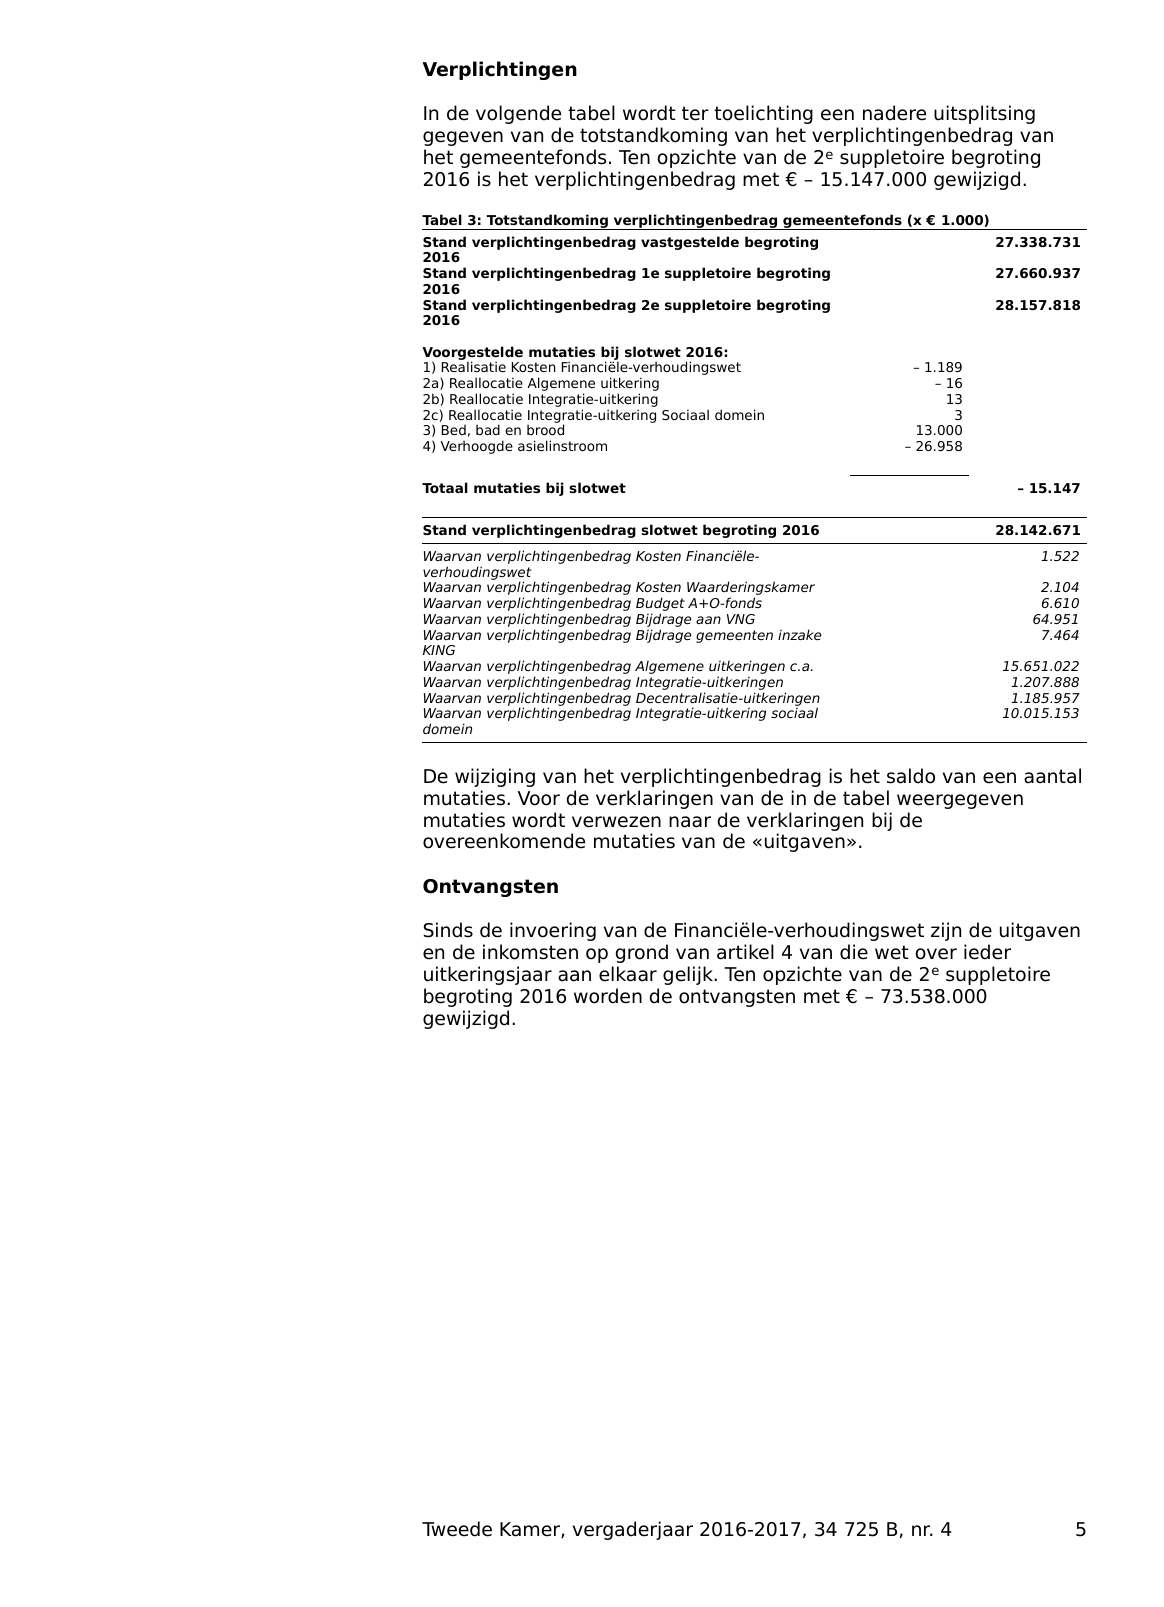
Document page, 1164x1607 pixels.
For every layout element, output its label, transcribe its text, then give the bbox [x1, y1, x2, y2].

table_cell 13 [850, 392, 968, 407]
table_cell 1.185.957 [969, 690, 1087, 706]
table_cell 28.157.818 [969, 298, 1087, 329]
table_cell [850, 690, 968, 706]
table_cell – 15.147 [969, 475, 1087, 497]
table_cell Waarvan verplichtingenbedrag Bijdrage gemeenten inzake KING [422, 628, 850, 659]
table_cell 7.464 [969, 628, 1087, 659]
table_cell Waarvan verplichtingenbedrag Integratie-uitkeringen [422, 675, 850, 690]
table_cell [850, 628, 968, 659]
table_cell [850, 580, 968, 596]
table_cell [850, 675, 968, 690]
table_cell 4) Verhoogde asielinstroom [422, 439, 850, 455]
table_cell [850, 659, 968, 675]
text De wijziging van het verplichtingenbedrag is het saldo van een aantal mutaties. Voor de verklaringen van de in de tabel weergegeven mutaties wordt verwezen naar de verklaringen bij de overeenkomende mutaties van de «uitgaven». [422, 766, 1087, 853]
table_cell 2.104 [969, 580, 1087, 596]
table_cell [969, 455, 1087, 475]
table_cell Waarvan verplichtingenbedrag Budget A+O-fonds [422, 596, 850, 612]
table_cell [850, 596, 968, 612]
table_cell 1.207.888 [969, 675, 1087, 690]
table_cell – 1.189 [850, 360, 968, 376]
table_cell [850, 329, 968, 344]
table_cell [850, 230, 968, 266]
table_cell 2b) Reallocatie Integratie-uitkering [422, 392, 850, 407]
table_cell [969, 360, 1087, 376]
table_cell 3 [850, 408, 968, 423]
table_cell 6.610 [969, 596, 1087, 612]
table_cell – 26.958 [850, 439, 968, 455]
table_cell [969, 497, 1087, 517]
table_cell 64.951 [969, 612, 1087, 627]
table_cell [969, 423, 1087, 439]
table_cell [850, 345, 968, 360]
table_cell Waarvan verplichtingenbedrag Algemene uitkeringen c.a. [422, 659, 850, 675]
table_cell [969, 376, 1087, 392]
table_cell 3) Bed, bad en brood [422, 423, 850, 439]
table_cell [850, 518, 968, 543]
table_cell [850, 706, 968, 742]
table_cell [969, 408, 1087, 423]
table_cell [850, 266, 968, 297]
table_cell [969, 345, 1087, 360]
table_cell [850, 497, 968, 517]
table_cell 1) Realisatie Kosten Financiële-verhoudingswet [422, 360, 850, 376]
text Sinds de invoering van de Financiële-verhoudingswet zijn de uitgaven en de inkomsten op grond van artikel 4 van die wet over ieder uitkeringsjaar aan elkaar gelijk. Ten opzichte van de 2e suppletoire begroting 2016 worden de ontvangsten met € – 73.538.000 gewijzigd. [422, 920, 1087, 1030]
table_header Tabel 3: Totstandkoming verplichtingenbedrag gemeentefonds (x € 1.000) [422, 213, 1087, 229]
table_cell [850, 298, 968, 329]
table_cell Stand verplichtingenbedrag 2e suppletoire begroting 2016 [422, 298, 850, 329]
table_cell [850, 455, 968, 475]
table_cell [969, 439, 1087, 455]
table_cell Totaal mutaties bij slotwet [422, 475, 850, 497]
subtitle Verplichtingen [422, 59, 1087, 81]
table_cell Stand verplichtingenbedrag 1e suppletoire begroting 2016 [422, 266, 850, 297]
table_cell 1.522 [969, 544, 1087, 580]
table_cell Waarvan verplichtingenbedrag Kosten Waarderingskamer [422, 580, 850, 596]
table_cell [969, 329, 1087, 344]
table_cell [969, 392, 1087, 407]
table_cell Stand verplichtingenbedrag slotwet begroting 2016 [422, 518, 850, 543]
table_cell 28.142.671 [969, 518, 1087, 543]
table_cell 27.660.937 [969, 266, 1087, 297]
subtitle Ontvangsten [422, 876, 1087, 898]
table_cell Stand verplichtingenbedrag vastgestelde begroting 2016 [422, 230, 850, 266]
table_cell [422, 497, 850, 517]
table_cell 2c) Reallocatie Integratie-uitkering Sociaal domein [422, 408, 850, 423]
table_cell 13.000 [850, 423, 968, 439]
table_cell 10.015.153 [969, 706, 1087, 742]
table_cell Waarvan verplichtingenbedrag Kosten Financiële-verhoudingswet [422, 544, 850, 580]
table_cell [850, 612, 968, 627]
table_cell – 16 [850, 376, 968, 392]
text In de volgende tabel wordt ter toelichting een nadere uitsplitsing gegeven van de totstandkoming van het verplichtingenbedrag van het gemeentefonds. Ten opzichte van de 2e suppletoire begroting 2016 is het verplichtingenbedrag met € – 15.147.000 gewijzigd. [422, 103, 1087, 191]
table_cell Voorgestelde mutaties bij slotwet 2016: [422, 345, 850, 360]
table_cell 2a) Reallocatie Algemene uitkering [422, 376, 850, 392]
table_cell Waarvan verplichtingenbedrag Decentralisatie-uitkeringen [422, 690, 850, 706]
table_cell 27.338.731 [969, 230, 1087, 266]
table_cell [422, 455, 850, 475]
table_cell [422, 329, 850, 344]
table_cell [850, 476, 968, 497]
table_cell Waarvan verplichtingenbedrag Bijdrage aan VNG [422, 612, 850, 627]
table_cell [850, 544, 968, 580]
table_cell Waarvan verplichtingenbedrag Integratie-uitkering sociaal domein [422, 706, 850, 742]
table_cell 15.651.022 [969, 659, 1087, 675]
